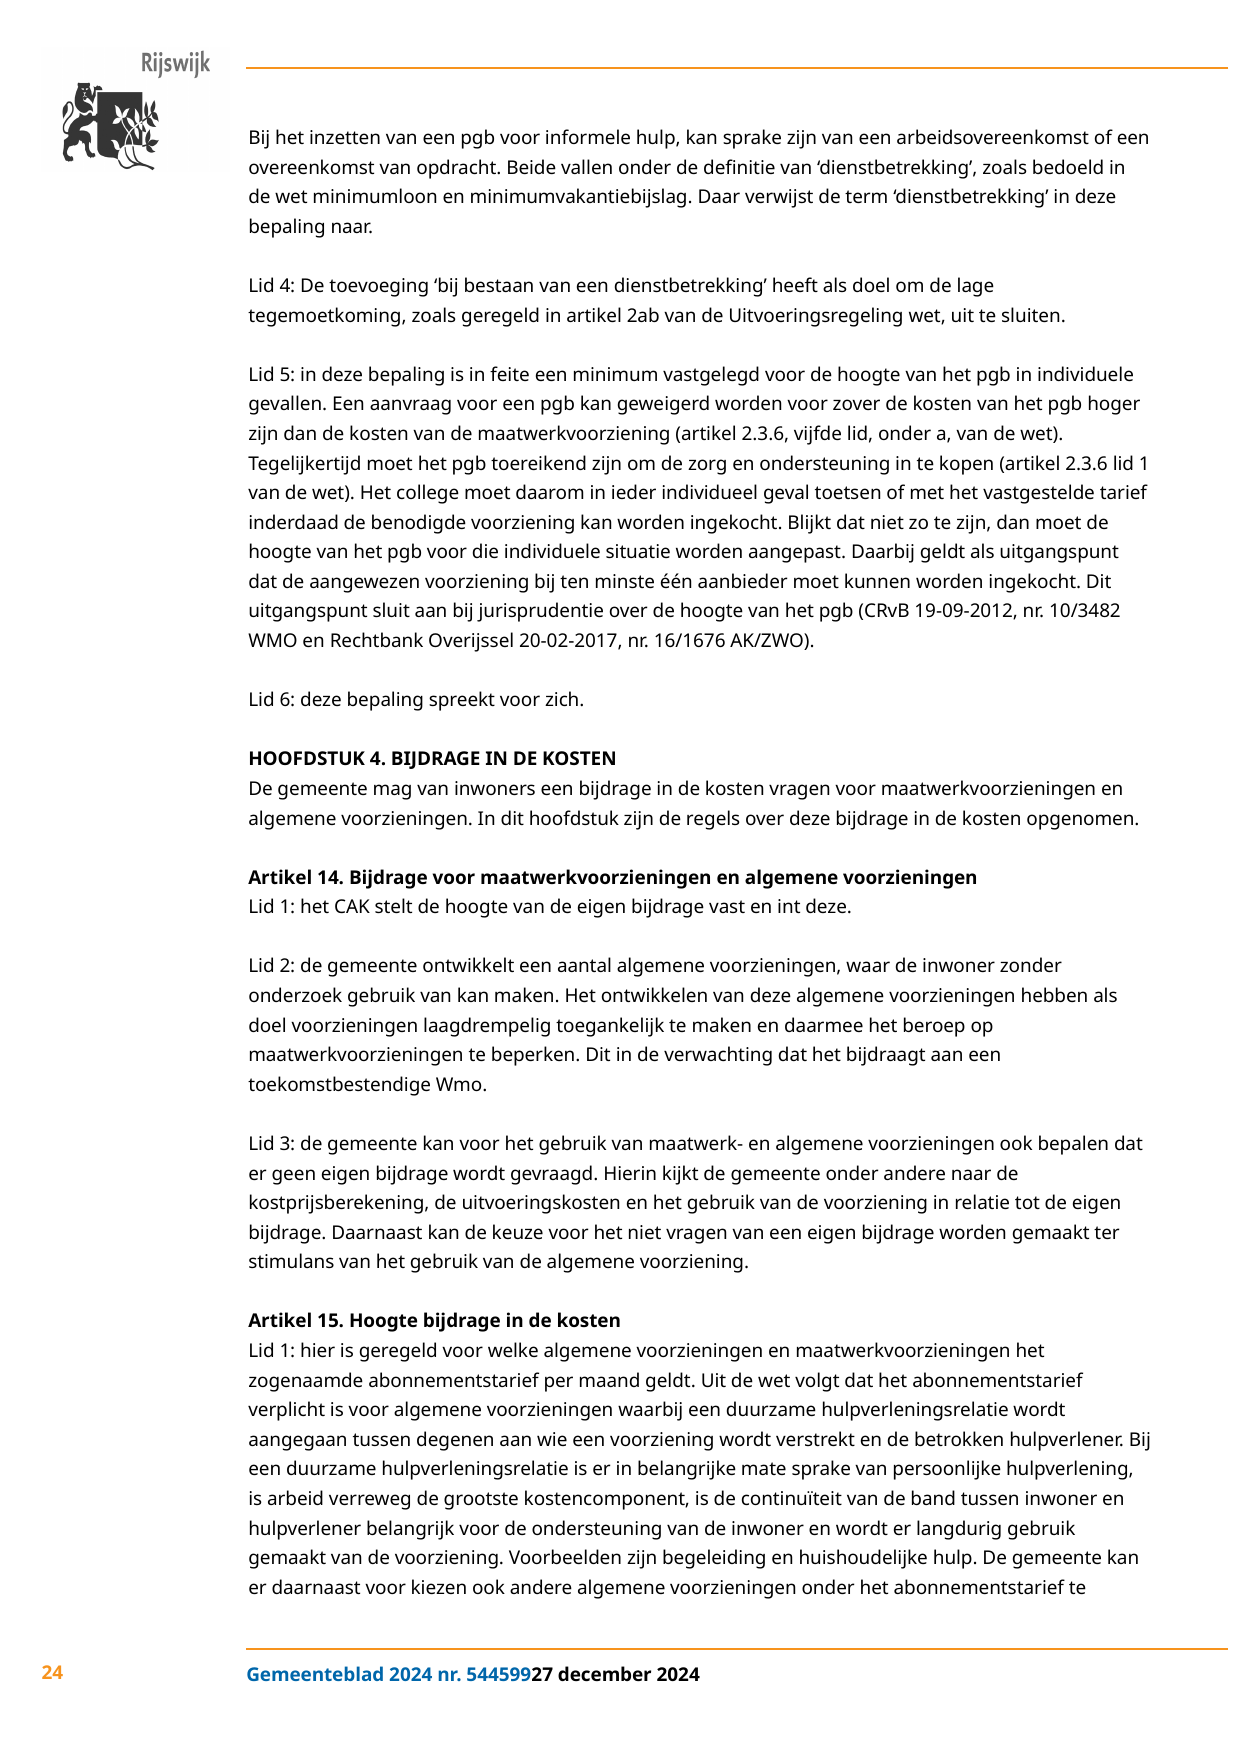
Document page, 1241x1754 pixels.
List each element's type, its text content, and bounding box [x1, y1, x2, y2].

text Lid 2: de gemeente ontwikkelt een aantal algemene voorzieningen, waar de inwoner zonder onderzoek gebruik van kan maken. Het ontwikkelen van deze algemene voorzieningen hebben als doel voorzieningen laagdrempelig toegankelijk te maken en daarmee het beroep op maatwerkvoorzieningen te beperken. Dit in de verwachting dat het bijdraagt aan een toekomstbestendige Wmo. [248, 953, 1152, 1097]
text Lid 1: hier is geregeld voor welke algemene voorzieningen en maatwerkvoorzieningen het zogenaamde abonnementstarief per maand geldt. Uit de wet volgt dat het abonnementstarief verplicht is voor algemene voorzieningen waarbij een duurzame hulpverleningsrelatie wordt aangegaan tussen degenen aan wie een voorziening wordt verstrekt en de betrokken hulpverlener. Bij een duurzame hulpverleningsrelatie is er in belangrijke mate sprake van persoonlijke hulpverlening, is arbeid verreweg de grootste kostencomponent, is de continuïteit van de band tussen inwoner en hulpverlener belangrijk voor de ondersteuning van de inwoner en wordt er langdurig gebruik gemaakt van de voorziening. Voorbeelden zijn begeleiding en huishoudelijke hulp. De gemeente kan er daarnaast voor kiezen ook andere algemene voorzieningen onder het abonnementstarief te [248, 1337, 1152, 1600]
text De gemeente mag van inwoners een bijdrage in de kosten vragen voor maatwerkvoorzieningen en algemene voorzieningen. In dit hoofdstuk zijn de regels over deze bijdrage in de kosten opgenomen. [248, 775, 1152, 831]
text Lid 3: de gemeente kan voor het gebruik van maatwerk- en algemene voorzieningen ook bepalen dat er geen eigen bijdrage wordt gevraagd. Hierin kijkt de gemeente onder andere naar de kostprijsberekening, de uitvoeringskosten en het gebruik van de voorziening in relatie tot de eigen bijdrage. Daarnaast kan de keuze voor het niet vragen van een eigen bijdrage worden gemaakt ter stimulans van het gebruik van de algemene voorziening. [248, 1130, 1152, 1274]
text Lid 6: deze bepaling spreekt voor zich. [248, 686, 1152, 712]
text Lid 5: in deze bepaling is in feite een minimum vastgelegd voor de hoogte van het pgb in individuele gevallen. Een aanvraag voor een pgb kan geweigerd worden voor zover de kosten van het pgb hoger zijn dan de kosten van de maatwerkvoorziening (artikel 2.3.6, vijfde lid, onder a, van de wet). Tegelijkertijd moet het pgb toereikend zijn om de zorg en ondersteuning in te kopen (artikel 2.3.6 lid 1 van de wet). Het college moet daarom in ieder individueel geval toetsen of met het vastgestelde tarief inderdaad de benodigde voorziening kan worden ingekocht. Blijkt dat niet zo te zijn, dan moet de hoogte van het pgb voor die individuele situatie worden aangepast. Daarbij geldt als uitgangspunt dat de aangewezen voorziening bij ten minste één aanbieder moet kunnen worden ingekocht. Dit uitgangspunt sluit aan bij jurisprudentie over de hoogte van het pgb (CRvB 19-09-2012, nr. 10/3482 WMO en Rechtbank Overijssel 20-02-2017, nr. 16/1676 AK/ZWO). [248, 361, 1152, 653]
picture [41, 47, 231, 172]
text Artikel 15. Hoogte bijdrage in de kosten [248, 1308, 1152, 1333]
text Lid 1: het CAK stelt de hoogte van de eigen bijdrage vast en int deze. [248, 893, 1152, 919]
text HOOFDSTUK 4. BIJDRAGE IN DE KOSTEN [248, 746, 1152, 771]
text Artikel 14. Bijdrage voor maatwerkvoorzieningen en algemene voorzieningen [248, 864, 1152, 890]
text Lid 4: De toevoeging ‘bij bestaan van een dienstbetrekking’ heeft als doel om de lage tegemoetkoming, zoals geregeld in artikel 2ab van de Uitvoeringsregeling wet, uit te sluiten. [248, 272, 1152, 328]
text Bij het inzetten van een pgb voor informele hulp, kan sprake zijn van een arbeidsovereenkomst of een overeenkomst van opdracht. Beide vallen onder de definitie van ‘dienstbetrekking’, zoals bedoeld in de wet minimumloon en minimumvakantiebijslag. Daar verwijst de term ‘dienstbetrekking’ in deze bepaling naar. [248, 124, 1152, 239]
